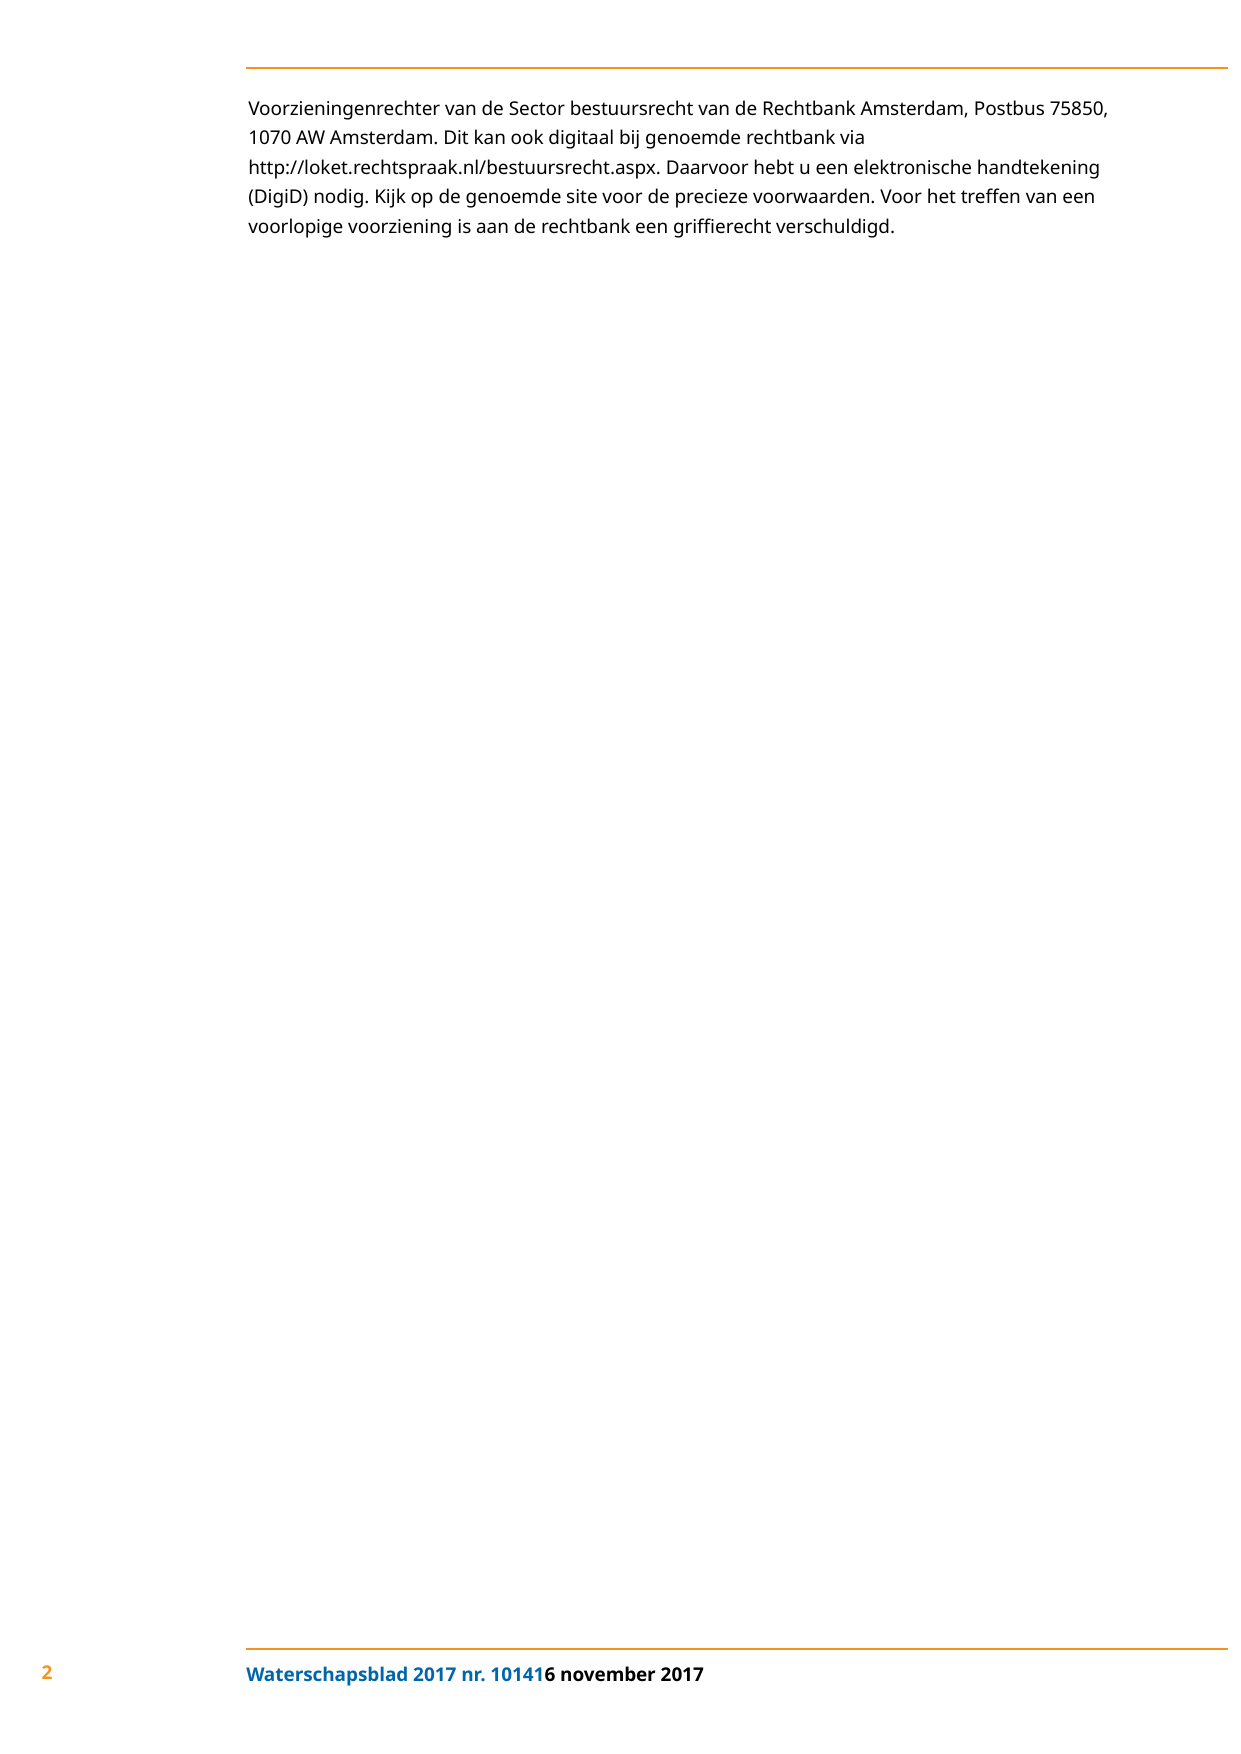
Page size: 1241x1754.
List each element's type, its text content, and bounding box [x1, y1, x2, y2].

text Voorzieningenrechter van de Sector bestuursrecht van de Rechtbank Amsterdam, Postbus 75850, 1070 AW Amsterdam. Dit kan ook digitaal bij genoemde rechtbank via http://loket.rechtspraak.nl/bestuursrecht.aspx. Daarvoor hebt u een elektronische handtekening (DigiD) nodig. Kijk op de genoemde site voor de precieze voorwaarden. Voor het treffen van een voorlopige voorziening is aan de rechtbank een griffierecht verschuldigd. [248, 95, 1152, 239]
picture [41, 47, 231, 172]
